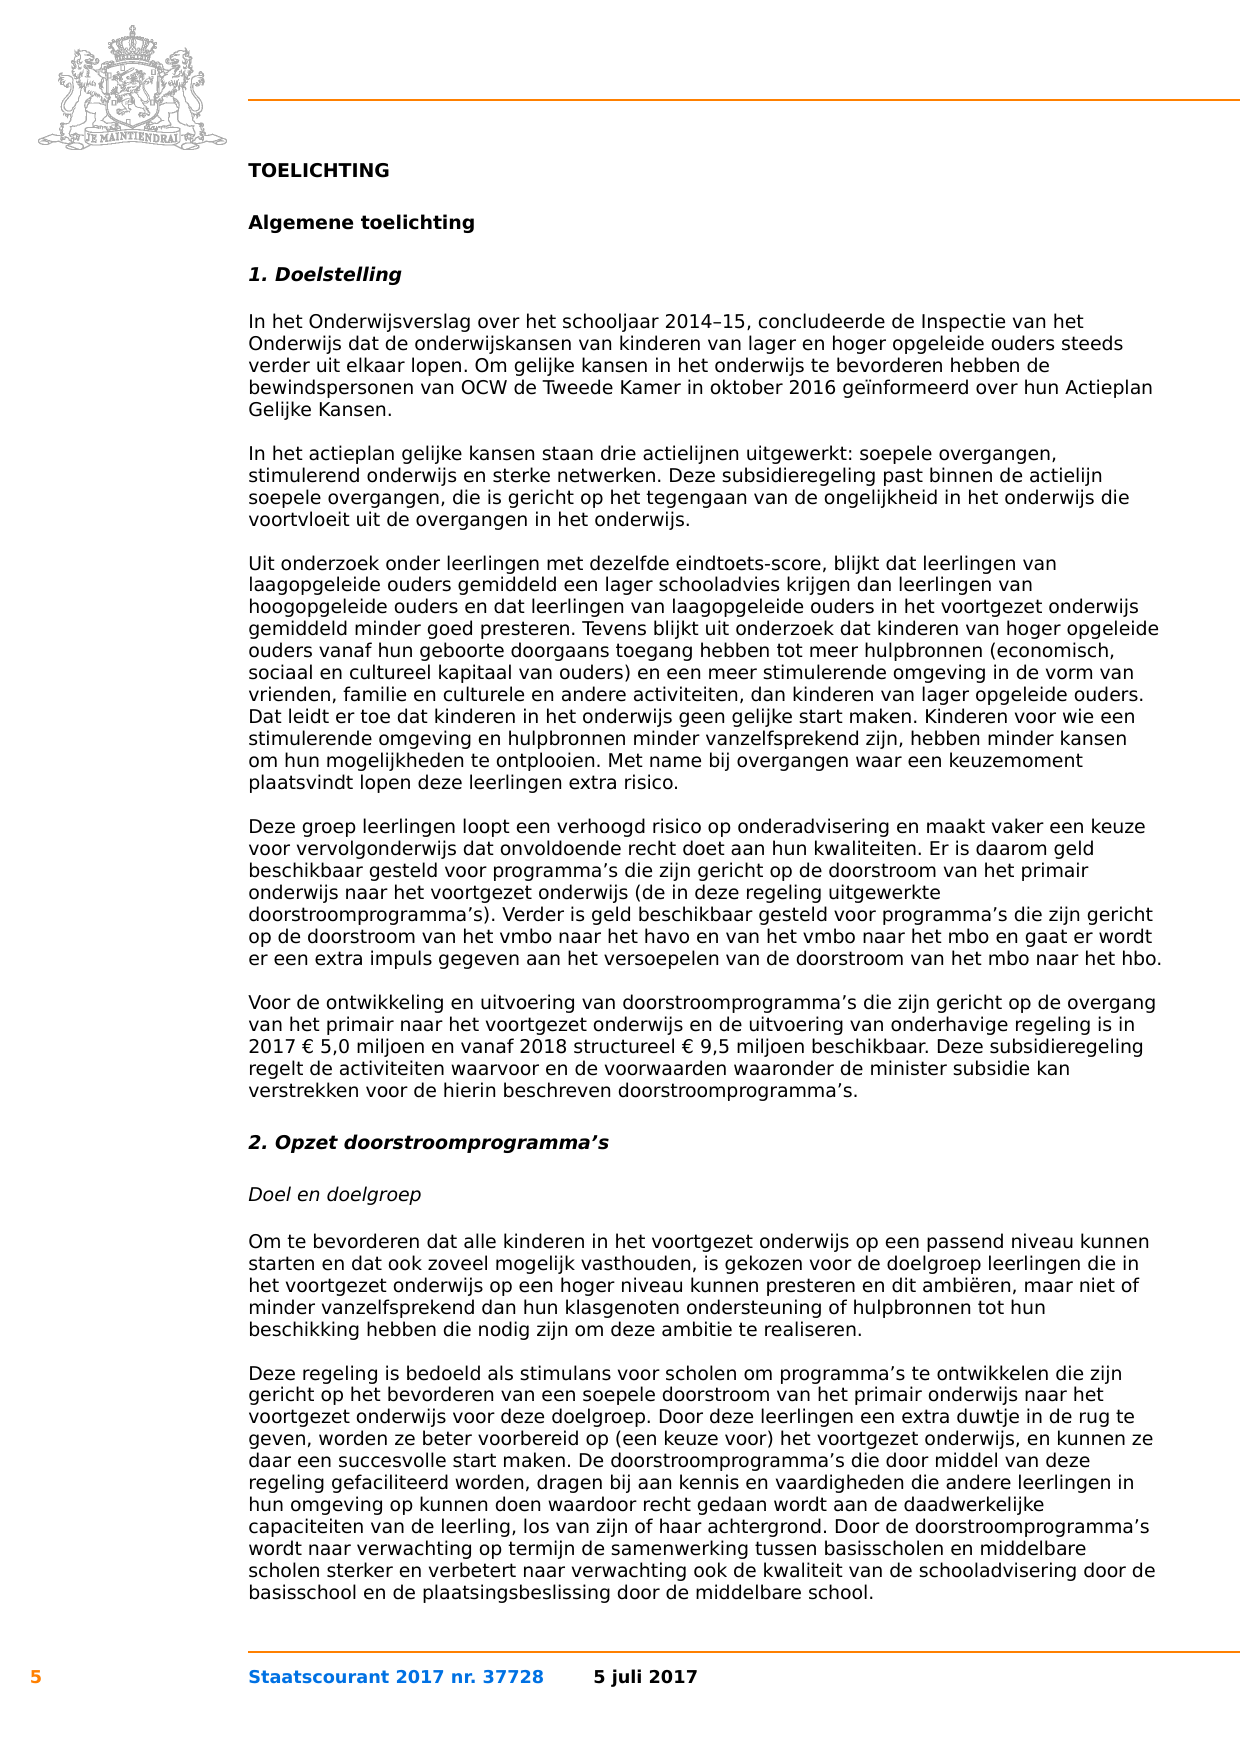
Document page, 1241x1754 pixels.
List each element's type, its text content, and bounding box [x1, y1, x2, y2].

subtitle TOELICHTING [248, 160, 1163, 182]
subtitle Algemene toelichting [248, 212, 1163, 234]
text Deze groep leerlingen loopt een verhoogd risico op onderadvisering en maakt vaker een keuze voor vervolgonderwijs dat onvoldoende recht doet aan hun kwaliteiten. Er is daarom geld beschikbaar gesteld voor programma’s die zijn gericht op de doorstroom van het primair onderwijs naar het voortgezet onderwijs (de in deze regeling uitgewerkte doorstroomprogramma’s). Verder is geld beschikbaar gesteld voor programma’s die zijn gericht op de doorstroom van het vmbo naar het havo en van het vmbo naar het mbo en gaat er wordt er een extra impuls gegeven aan het versoepelen van de doorstroom van het mbo naar het hbo. [248, 816, 1163, 970]
subtitle 2. Opzet doorstroomprogramma’s [248, 1132, 1163, 1154]
text Uit onderzoek onder leerlingen met dezelfde eindtoets-score, blijkt dat leerlingen van laagopgeleide ouders gemiddeld een lager schooladvies krijgen dan leerlingen van hoogopgeleide ouders en dat leerlingen van laagopgeleide ouders in het voortgezet onderwijs gemiddeld minder goed presteren. Tevens blijkt uit onderzoek dat kinderen van hoger opgeleide ouders vanaf hun geboorte doorgaans toegang hebben tot meer hulpbronnen (economisch, sociaal en cultureel kapitaal van ouders) en een meer stimulerende omgeving in de vorm van vrienden, familie en culturele en andere activiteiten, dan kinderen van lager opgeleide ouders. Dat leidt er toe dat kinderen in het onderwijs geen gelijke start maken. Kinderen voor wie een stimulerende omgeving en hulpbronnen minder vanzelfsprekend zijn, hebben minder kansen om hun mogelijkheden te ontplooien. Met name bij overgangen waar een keuzemoment plaatsvindt lopen deze leerlingen extra risico. [248, 552, 1163, 794]
text Om te bevorderen dat alle kinderen in het voortgezet onderwijs op een passend niveau kunnen starten en dat ook zoveel mogelijk vasthouden, is gekozen voor de doelgroep leerlingen die in het voortgezet onderwijs op een hoger niveau kunnen presteren en dit ambiëren, maar niet of minder vanzelfsprekend dan hun klasgenoten ondersteuning of hulpbronnen tot hun beschikking hebben die nodig zijn om deze ambitie te realiseren. [248, 1231, 1163, 1341]
text Deze regeling is bedoeld als stimulans voor scholen om programma’s te ontwikkelen die zijn gericht op het bevorderen van een soepele doorstroom van het primair onderwijs naar het voortgezet onderwijs voor deze doelgroep. Door deze leerlingen een extra duwtje in de rug te geven, worden ze beter voorbereid op (een keuze voor) het voortgezet onderwijs, en kunnen ze daar een succesvolle start maken. De doorstroomprogramma’s die door middel van deze regeling gefaciliteerd worden, dragen bij aan kennis en vaardigheden die andere leerlingen in hun omgeving op kunnen doen waardoor recht gedaan wordt aan de daadwerkelijke capaciteiten van de leerling, los van zijn of haar achtergrond. Door de doorstroomprogramma’s wordt naar verwachting op termijn de samenwerking tussen basisscholen en middelbare scholen sterker en verbetert naar verwachting ook de kwaliteit van de schooladvisering door de basisschool en de plaatsingsbeslissing door de middelbare school. [248, 1362, 1163, 1604]
picture [38, 25, 227, 150]
text Voor de ontwikkeling en uitvoering van doorstroomprogramma’s die zijn gericht op de overgang van het primair naar het voortgezet onderwijs en de uitvoering van onderhavige regeling is in 2017 € 5,0 miljoen en vanaf 2018 structureel € 9,5 miljoen beschikbaar. Deze subsidieregeling regelt de activiteiten waarvoor en de voorwaarden waaronder de minister subsidie kan verstrekken voor de hierin beschreven doorstroomprogramma’s. [248, 992, 1163, 1102]
text In het actieplan gelijke kansen staan drie actielijnen uitgewerkt: soepele overgangen, stimulerend onderwijs en sterke netwerken. Deze subsidieregeling past binnen de actielijn soepele overgangen, die is gericht op het tegengaan van de ongelijkheid in het onderwijs die voortvloeit uit de overgangen in het onderwijs. [248, 443, 1163, 531]
text In het Onderwijsverslag over het schooljaar 2014–15, concludeerde de Inspectie van het Onderwijs dat de onderwijskansen van kinderen van lager en hoger opgeleide ouders steeds verder uit elkaar lopen. Om gelijke kansen in het onderwijs te bevorderen hebben de bewindspersonen van OCW de Tweede Kamer in oktober 2016 geïnformeerd over hun Actieplan Gelijke Kansen. [248, 311, 1163, 421]
subtitle Doel en doelgroep [248, 1184, 1163, 1206]
subtitle 1. Doelstelling [248, 264, 1163, 286]
